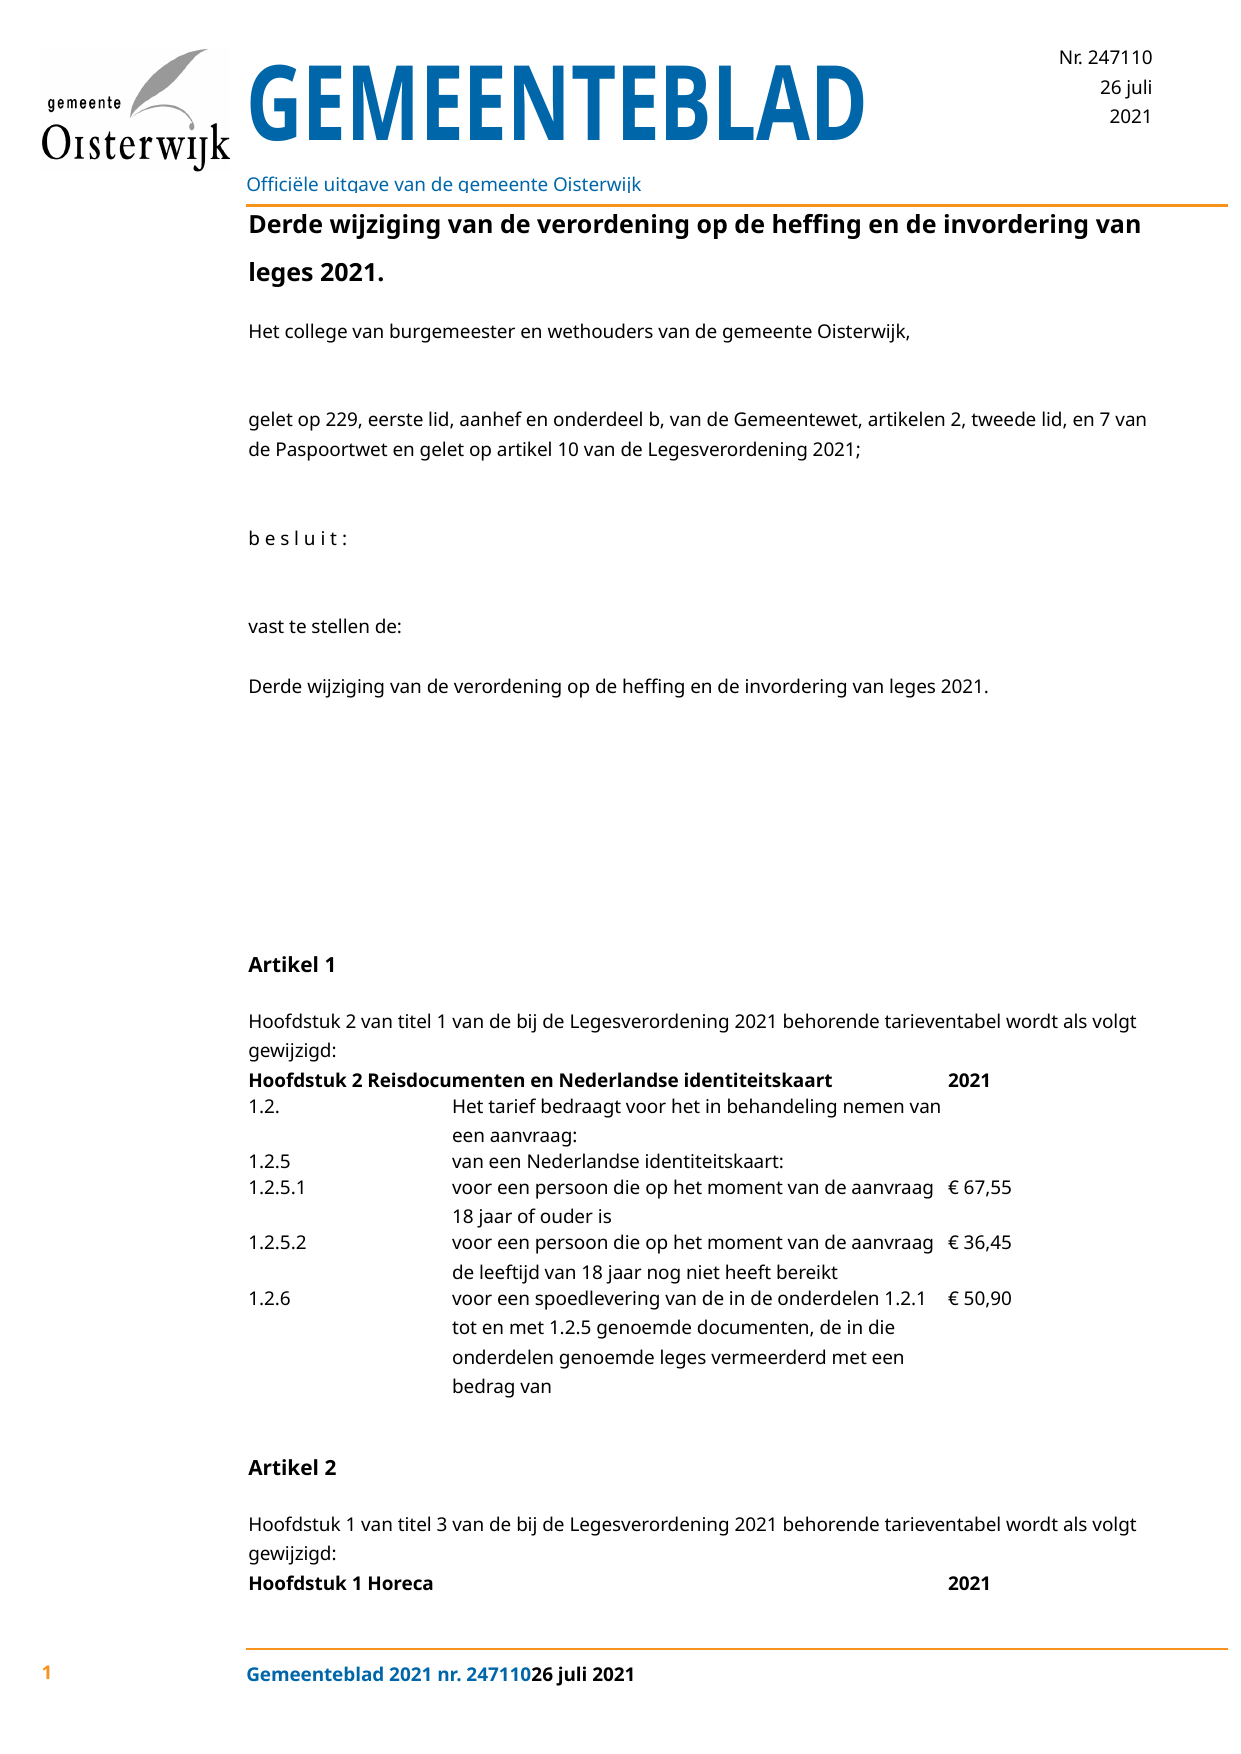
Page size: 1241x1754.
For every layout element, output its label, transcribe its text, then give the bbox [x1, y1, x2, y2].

text Artikel 1 [248, 950, 1152, 978]
text Derde wijziging van de verordening op de heffing en de invordering van leges 2021. [248, 207, 1152, 288]
text Hoofdstuk 2 van titel 1 van de bij de Legesverordening 2021 behorende tarieventabel wordt als volgt gewijzigd: [248, 1008, 1152, 1063]
table_header 2021 [948, 1570, 1152, 1596]
table_cell [948, 1149, 1152, 1174]
table_header Hoofdstuk 1 Horeca [248, 1570, 948, 1596]
table_cell [948, 1093, 1152, 1148]
text Het college van burgemeester en wethouders van de gemeente Oisterwijk, [248, 318, 1152, 344]
table_header Hoofdstuk 2 Reisdocumenten en Nederlandse identiteitskaart [248, 1068, 948, 1093]
text gelet op 229, eerste lid, aanhef en onderdeel b, van de Gemeentewet, artikelen 2, tweede lid, en 7 van de Paspoortwet en gelet op artikel 10 van de Legesverordening 2021; [248, 407, 1152, 462]
table_cell 1.2.6 [248, 1285, 452, 1399]
table_cell € 36,45 [948, 1230, 1152, 1285]
text b e s l u i t : [248, 525, 1152, 551]
table_cell € 50,90 [948, 1285, 1152, 1399]
table_cell Het tarief bedraagt voor het in behandeling nemen van een aanvraag: [452, 1093, 948, 1148]
text Artikel 2 [248, 1453, 1152, 1481]
table_cell van een Nederlandse identiteitskaart: [452, 1149, 948, 1174]
text vast te stellen de: [248, 614, 1152, 639]
table_cell voor een persoon die op het moment van de aanvraag 18 jaar of ouder is [452, 1174, 948, 1229]
table_cell 1.2. [248, 1093, 452, 1148]
table_cell 1.2.5 [248, 1149, 452, 1174]
text Hoofdstuk 1 van titel 3 van de bij de Legesverordening 2021 behorende tarieventabel wordt als volgt gewijzigd: [248, 1511, 1152, 1566]
table_cell voor een persoon die op het moment van de aanvraag de leeftijd van 18 jaar nog niet heeft bereikt [452, 1230, 948, 1285]
table_cell € 67,55 [948, 1174, 1152, 1229]
table_cell voor een spoedlevering van de in de onderdelen 1.2.1 tot en met 1.2.5 genoemde documenten, de in die onderdelen genoemde leges vermeerderd met een bedrag van [452, 1285, 948, 1399]
table_header 2021 [948, 1068, 1152, 1093]
text Derde wijziging van de verordening op de heffing en de invordering van leges 2021. [248, 673, 1152, 699]
table_cell 1.2.5.1 [248, 1174, 452, 1229]
table_cell 1.2.5.2 [248, 1230, 452, 1285]
picture [41, 47, 231, 172]
